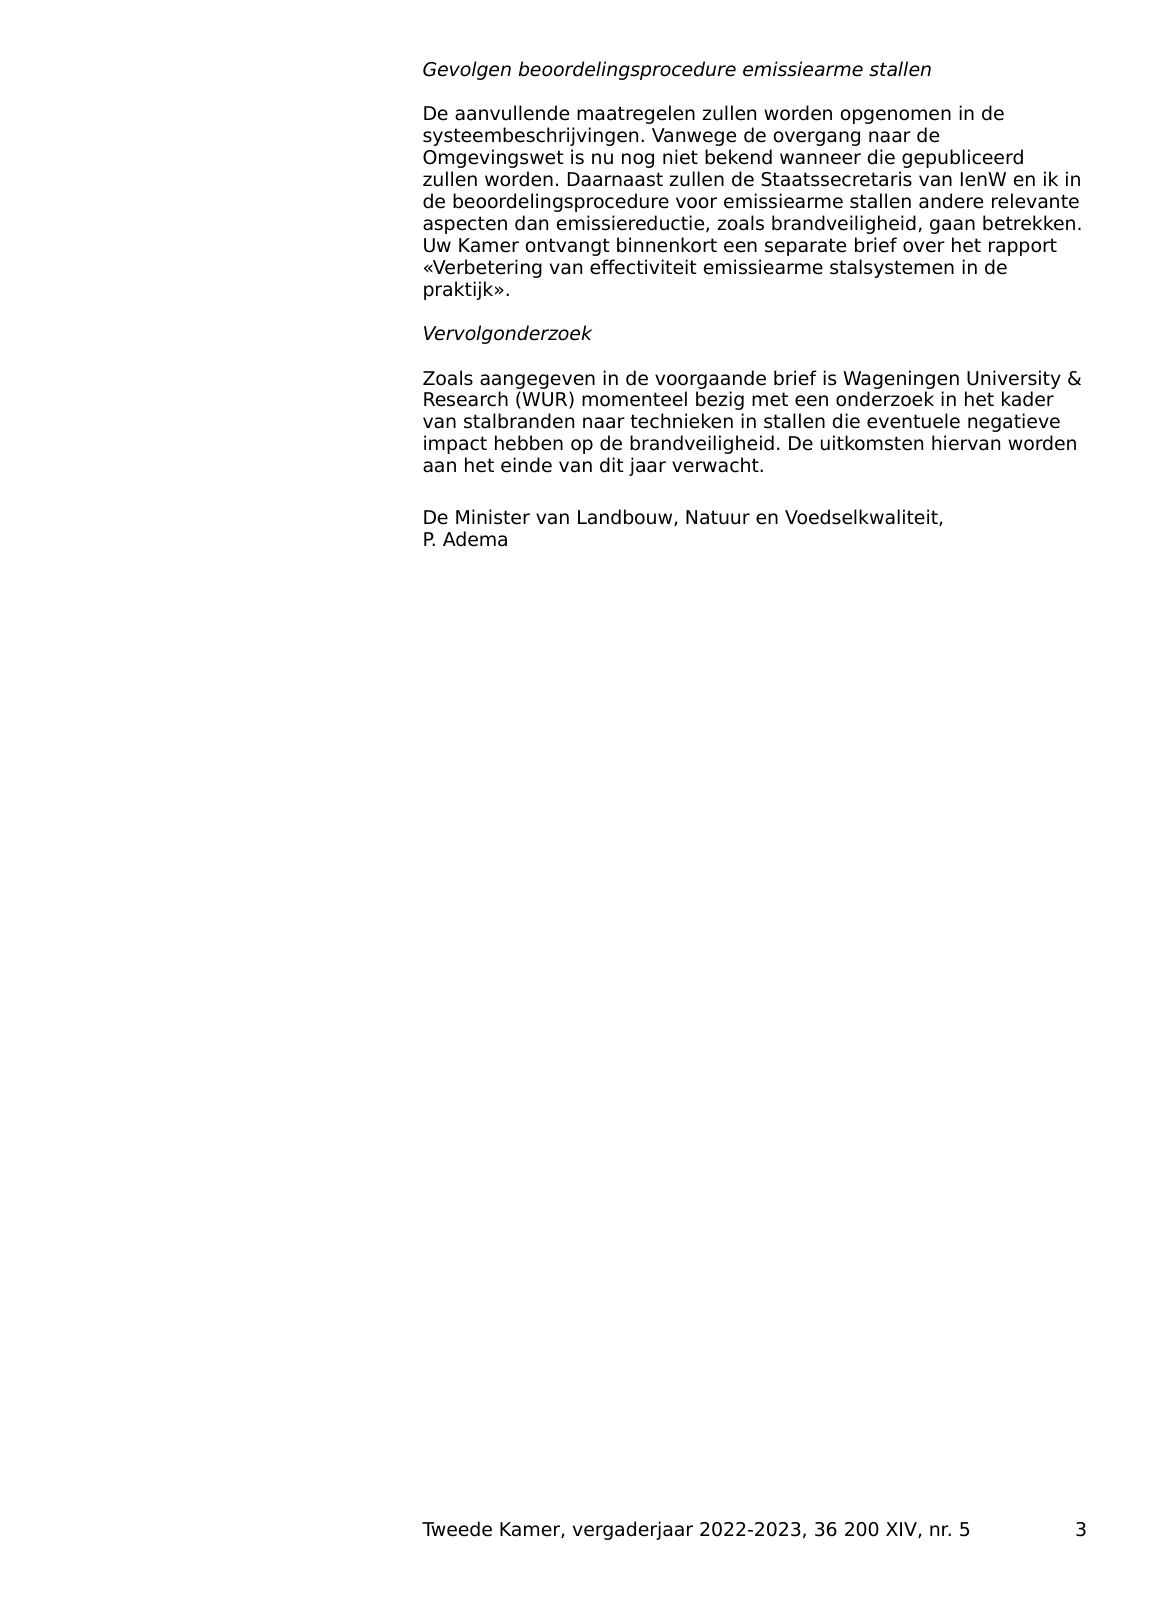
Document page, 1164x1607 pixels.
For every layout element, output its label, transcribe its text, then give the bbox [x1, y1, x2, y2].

text De Minister van Landbouw, Natuur en Voedselkwaliteit, P. Adema [422, 507, 1087, 551]
text Zoals aangegeven in de voorgaande brief is Wageningen University & Research (WUR) momenteel bezig met een onderzoek in het kader van stalbranden naar technieken in stallen die eventuele negatieve impact hebben op de brandveiligheid. De uitkomsten hiervan worden aan het einde van dit jaar verwacht. [422, 367, 1087, 477]
subtitle Gevolgen beoordelingsprocedure emissiearme stallen [422, 59, 1087, 81]
text De aanvullende maatregelen zullen worden opgenomen in de systeembeschrijvingen. Vanwege de overgang naar de Omgevingswet is nu nog niet bekend wanneer die gepubliceerd zullen worden. Daarnaast zullen de Staatssecretaris van IenW en ik in de beoordelingsprocedure voor emissiearme stallen andere relevante aspecten dan emissiereductie, zoals brandveiligheid, gaan betrekken. Uw Kamer ontvangt binnenkort een separate brief over het rapport «Verbetering van effectiviteit emissiearme stalsystemen in de praktijk». [422, 103, 1087, 301]
subtitle Vervolgonderzoek [422, 323, 1087, 345]
